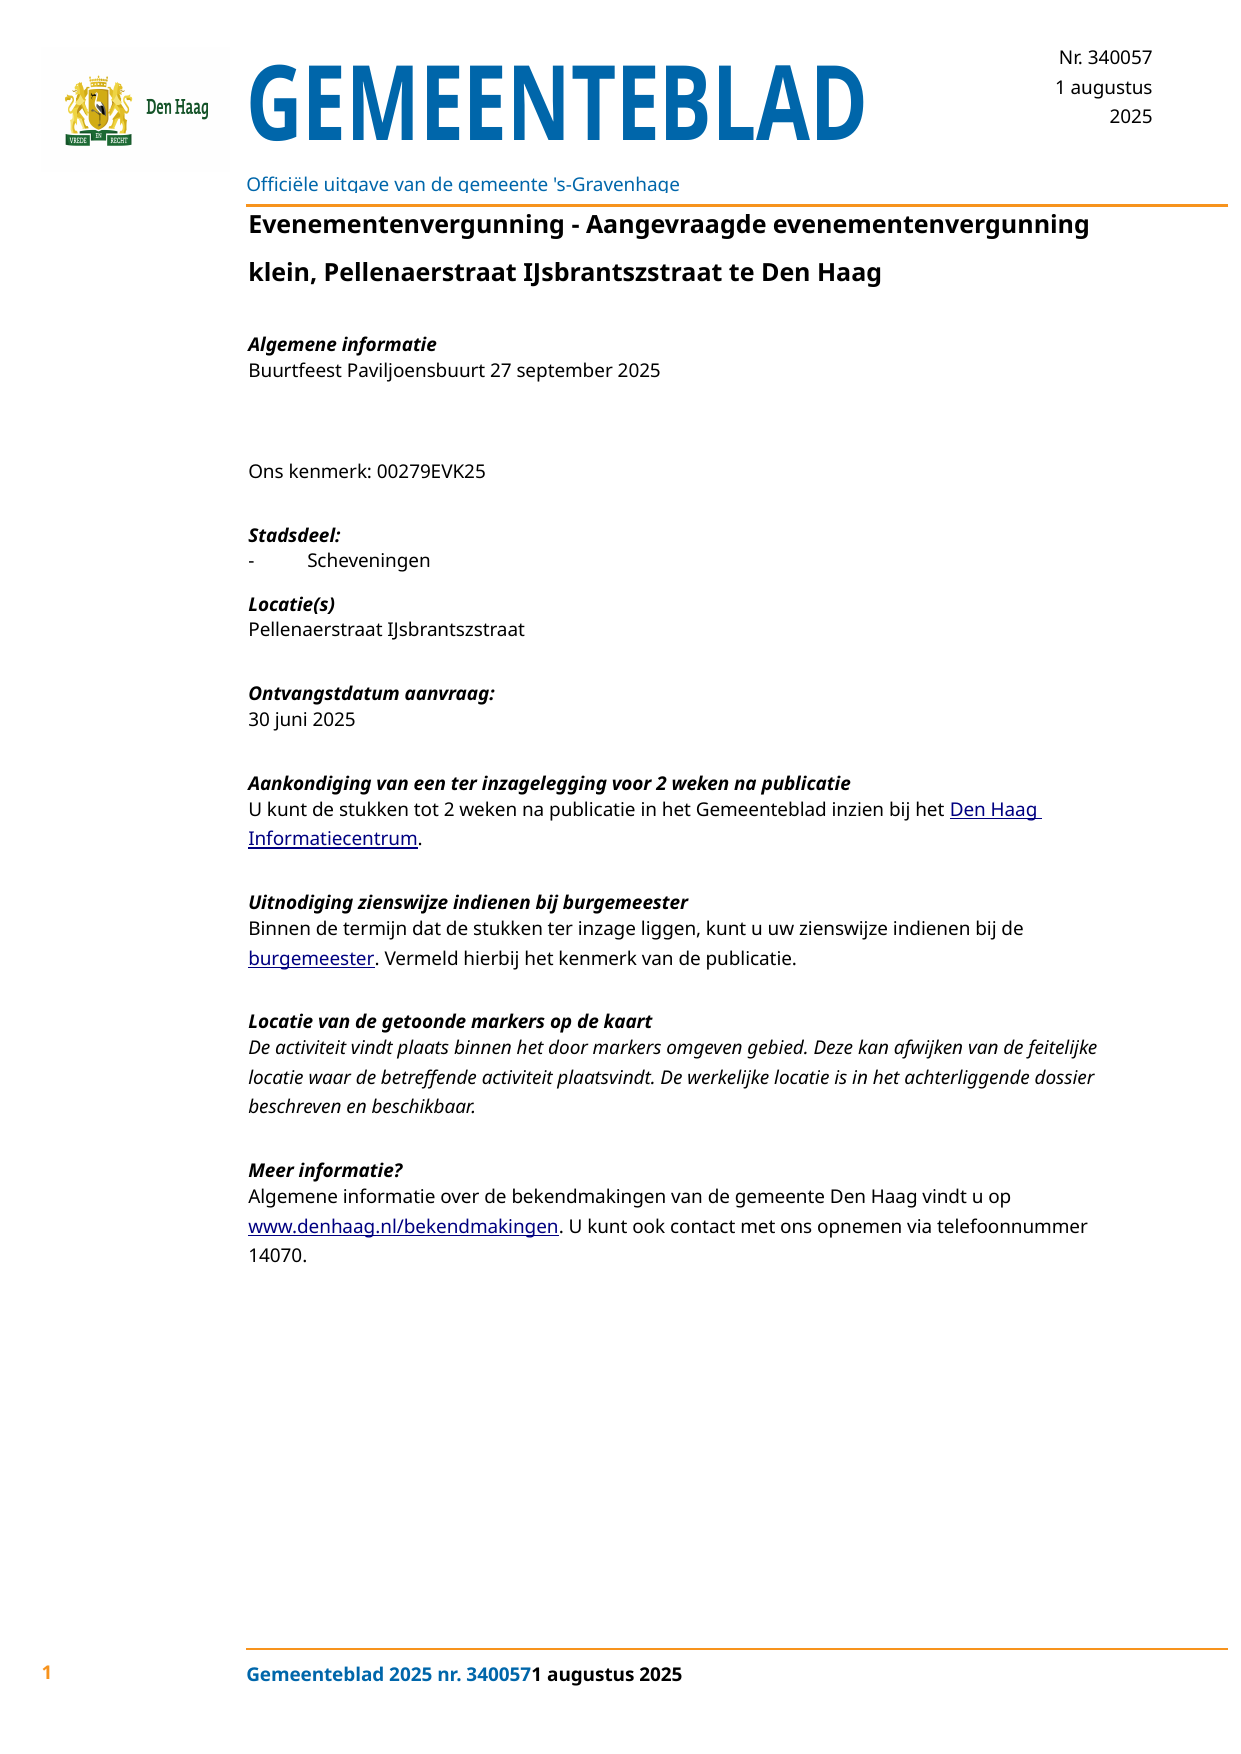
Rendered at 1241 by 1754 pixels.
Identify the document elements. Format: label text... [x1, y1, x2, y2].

text Algemene informatie over de bekendmakingen van de gemeente Den Haag vindt u op www.denhaag.nl/bekendmakingen. U kunt ook contact met ons opnemen via telefoonnummer 14070. [248, 1183, 1152, 1268]
text De activiteit vindt plaats binnen het door markers omgeven gebied. Deze kan afwijken van de feitelijke locatie waar de betreffende activiteit plaatsvindt. De werkelijke locatie is in het achterliggende dossier beschreven en beschikbaar. [248, 1034, 1152, 1119]
text Uitnodiging zienswijze indienen bij burgemeester [248, 889, 1152, 915]
text U kunt de stukken tot 2 weken na publicatie in het Gemeenteblad inzien bij het Den Haag Informatiecentrum. [248, 796, 1152, 851]
text Meer informatie? [248, 1158, 1152, 1183]
text Binnen de termijn dat de stukken ter inzage liggen, kunt u uw zienswijze indienen bij de burgemeester. Vermeld hierbij het kenmerk van de publicatie. [248, 915, 1152, 971]
text Locatie(s) [248, 591, 1152, 617]
text Locatie van de getoonde markers op de kaart [248, 1009, 1152, 1034]
text Stadsdeel: [248, 522, 1152, 548]
text Buurtfeest Paviljoensbuurt 27 september 2025 [248, 357, 1152, 383]
picture [41, 47, 231, 172]
text Algemene informatie [248, 331, 1152, 357]
text Ontvangstdatum aanvraag: [248, 681, 1152, 706]
text Aankondiging van een ter inzagelegging voor 2 weken na publicatie [248, 770, 1152, 796]
text Ons kenmerk: 00279EVK25 [248, 458, 1152, 484]
list Scheveningen [248, 548, 1152, 573]
text 30 juni 2025 [248, 706, 1152, 732]
text Pellenaerstraat IJsbrantszstraat [248, 617, 1152, 642]
text Evenementenvergunning - Aangevraagde evenementenvergunning klein, Pellenaerstraat IJsbrantszstraat te Den Haag [248, 207, 1152, 288]
